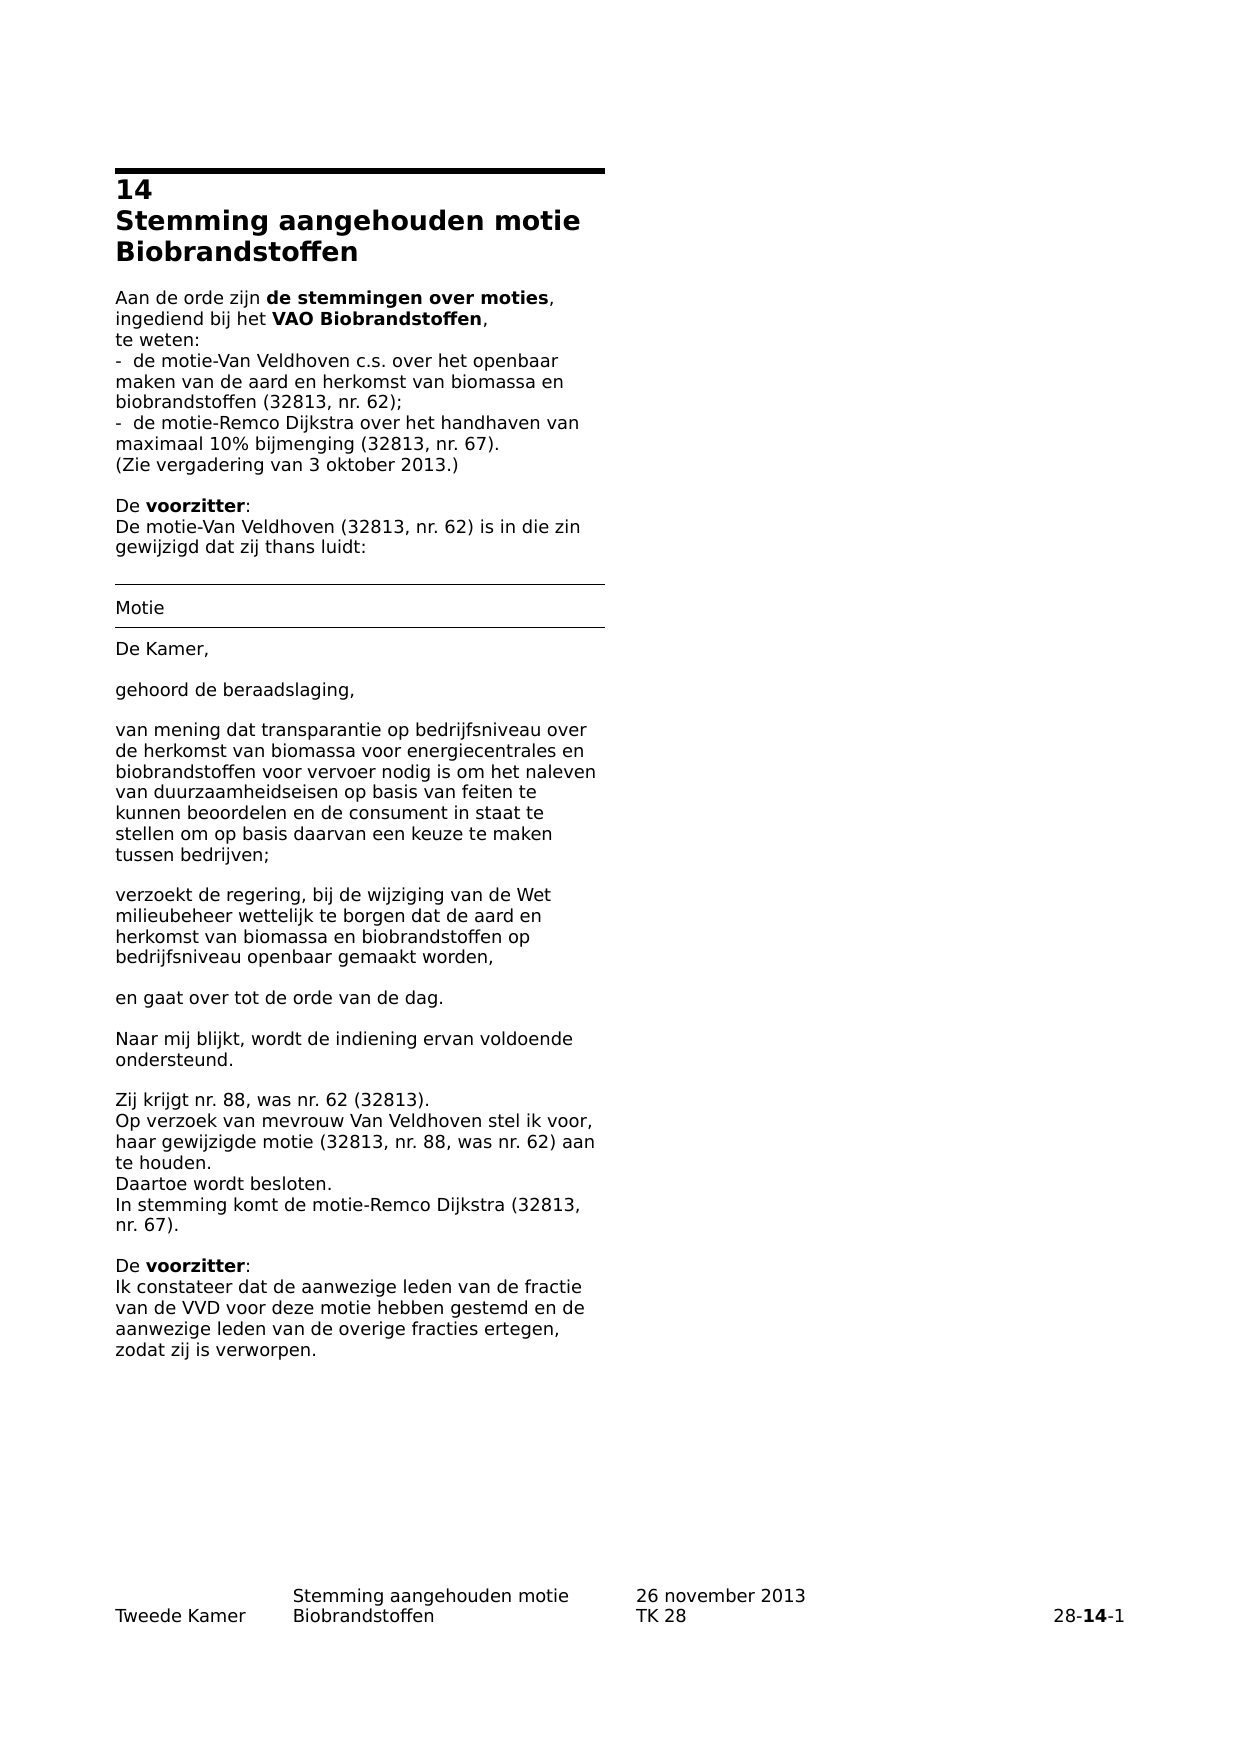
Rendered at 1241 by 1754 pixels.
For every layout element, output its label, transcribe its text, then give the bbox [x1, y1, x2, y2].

text De Kamer, [115, 639, 605, 659]
text Naar mij blijkt, wordt de indiening ervan voldoende ondersteund. [115, 1029, 605, 1070]
text De voorzitter: [115, 1256, 605, 1277]
list de motie-Van Veldhoven c.s. over het openbaar maken van de aard en herkomst van biomassa en biobrandstoffen (32813, nr. 62); [115, 351, 605, 413]
text (Zie vergadering van 3 oktober 2013.) [115, 455, 605, 476]
text te weten: [115, 330, 605, 351]
text verzoekt de regering, bij de wijziging van de Wet milieubeheer wettelijk te borgen dat de aard en herkomst van biomassa en biobrandstoffen op bedrijfsniveau openbaar gemaakt worden, [115, 885, 605, 968]
text De voorzitter: [115, 496, 605, 516]
title 14 Stemming aangehouden motie Biobrandstoffen [115, 174, 605, 268]
text Op verzoek van mevrouw Van Veldhoven stel ik voor, haar gewijzigde motie (32813, nr. 88, was nr. 62) aan te houden. [115, 1111, 605, 1173]
list de motie-Remco Dijkstra over het handhaven van maximaal 10% bijmenging (32813, nr. 67). [115, 413, 605, 455]
text en gaat over tot de orde van de dag. [115, 988, 605, 1009]
text Motie [115, 598, 605, 619]
text De motie-Van Veldhoven (32813, nr. 62) is in die zin gewijzigd dat zij thans luidt: [115, 516, 605, 558]
text Zij krijgt nr. 88, was nr. 62 (32813). [115, 1090, 605, 1111]
text Ik constateer dat de aanwezige leden van de fractie van de VVD voor deze motie hebben gestemd en de aanwezige leden van de overige fracties ertegen, zodat zij is verworpen. [115, 1277, 605, 1360]
text van mening dat transparantie op bedrijfsniveau over de herkomst van biomassa voor energiecentrales en biobrandstoffen voor vervoer nodig is om het naleven van duurzaamheidseisen op basis van feiten te kunnen beoordelen en de consument in staat te stellen om op basis daarvan een keuze te maken tussen bedrijven; [115, 720, 605, 865]
text Aan de orde zijn de stemmingen over moties, ingediend bij het VAO Biobrandstoffen, [115, 288, 605, 330]
text gehoord de beraadslaging, [115, 679, 605, 700]
text Daartoe wordt besloten. [115, 1173, 605, 1194]
text In stemming komt de motie-Remco Dijkstra (32813, nr. 67). [115, 1194, 605, 1236]
